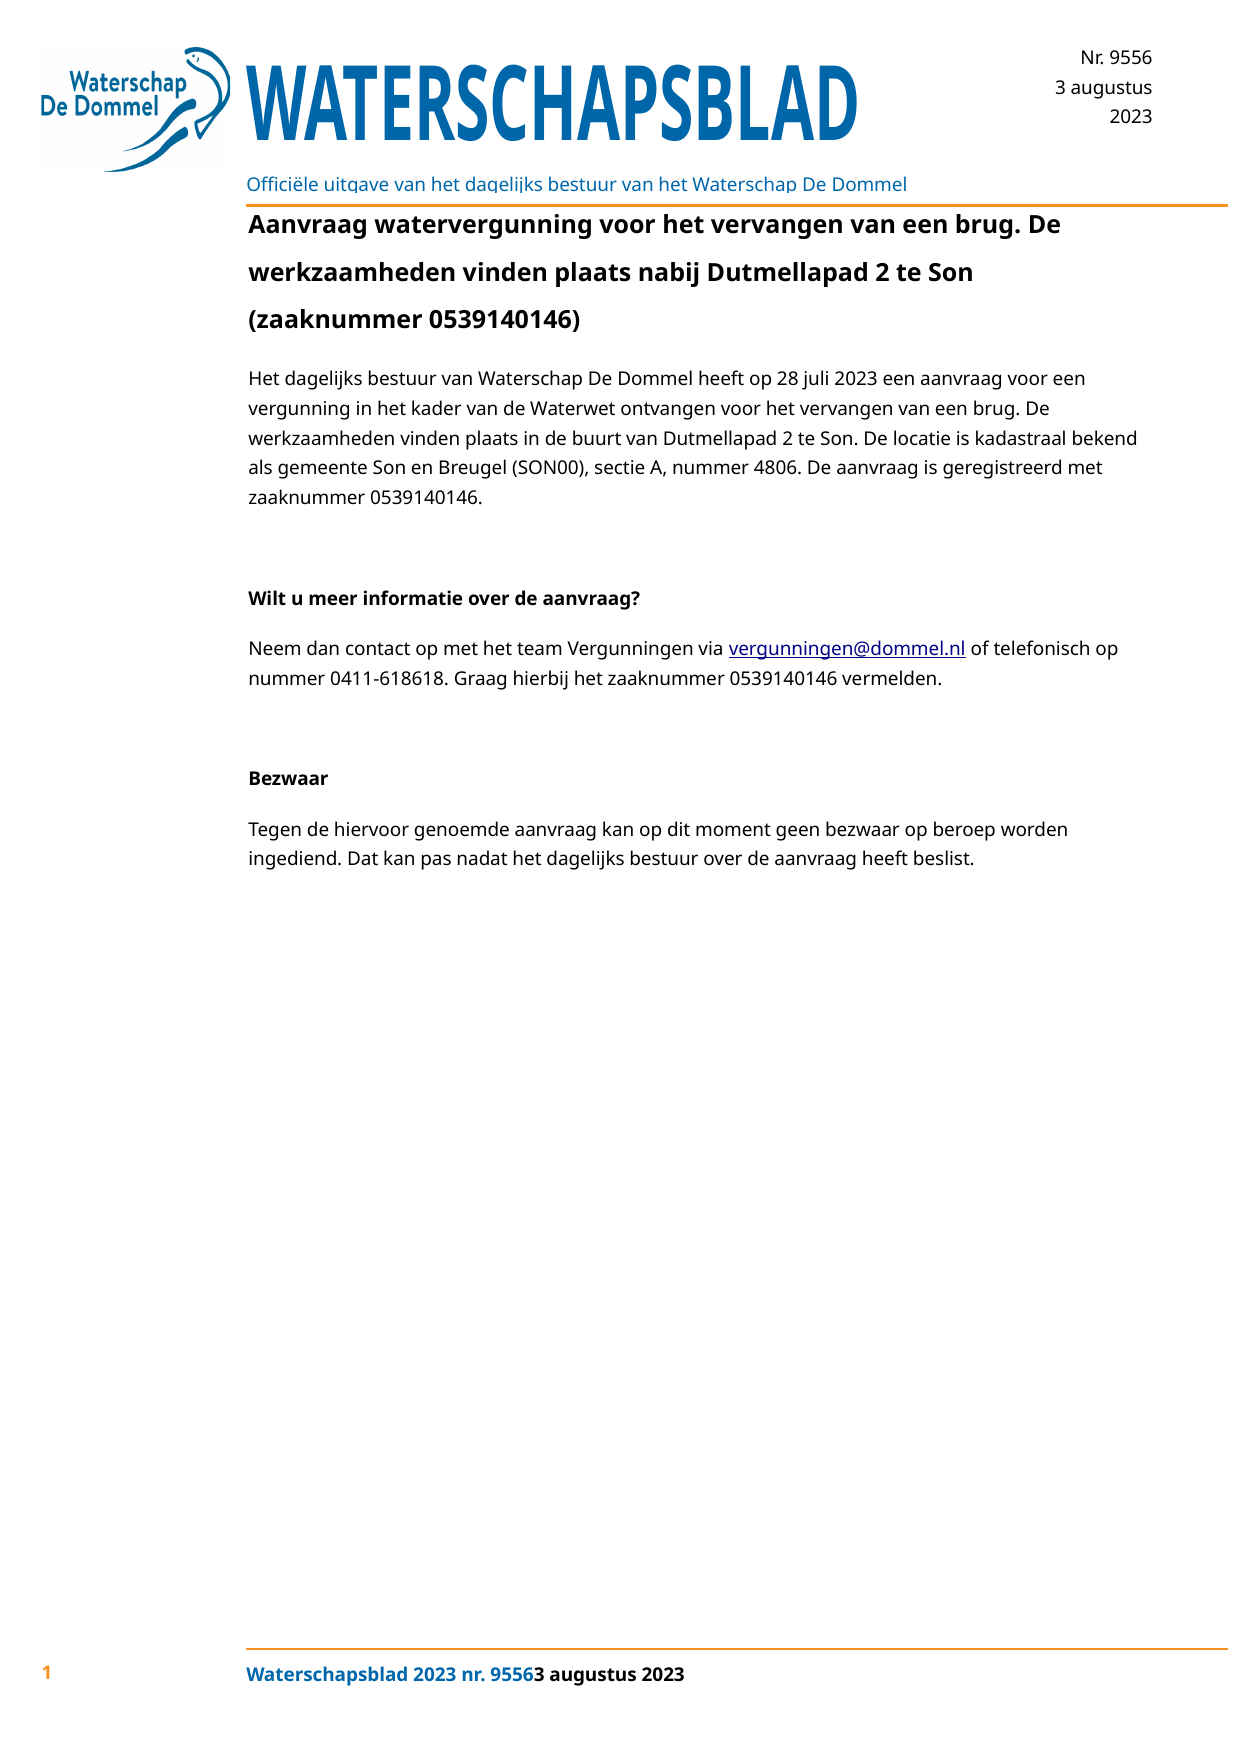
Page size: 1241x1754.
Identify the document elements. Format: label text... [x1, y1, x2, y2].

picture [198, 118, 210, 131]
picture [41, 47, 231, 172]
text Het dagelijks bestuur van Waterschap De Dommel heeft op 28 juli 2023 een aanvraag voor een vergunning in het kader van de Waterwet ontvangen voor het vervangen van een brug. De werkzaamheden vinden plaats in de buurt van Dutmellapad 2 te Son. De locatie is kadastraal bekend als gemeente Son en Breugel (SON00), sectie A, nummer 4806. De aanvraag is geregistreerd met zaaknummer 0539140146. [248, 366, 1152, 509]
text Wilt u meer informatie over de aanvraag? [248, 585, 1152, 610]
text Bezwaar [248, 766, 1152, 791]
text Neem dan contact op met het team Vergunningen via vergunningen@dommel.nl of telefonisch op nummer 0411-618618. Graag hierbij het zaaknummer 0539140146 vermelden. [248, 635, 1152, 690]
text Aanvraag watervergunning voor het vervangen van een brug. De werkzaamheden vinden plaats nabij Dutmellapad 2 te Son (zaaknummer 0539140146) [248, 207, 1152, 336]
text Tegen de hiervoor genoemde aanvraag kan op dit moment geen bezwaar op beroep worden ingediend. Dat kan pas nadat het dagelijks bestuur over de aanvraag heeft beslist. [248, 816, 1152, 871]
picture [204, 47, 231, 76]
picture [45, 99, 51, 111]
